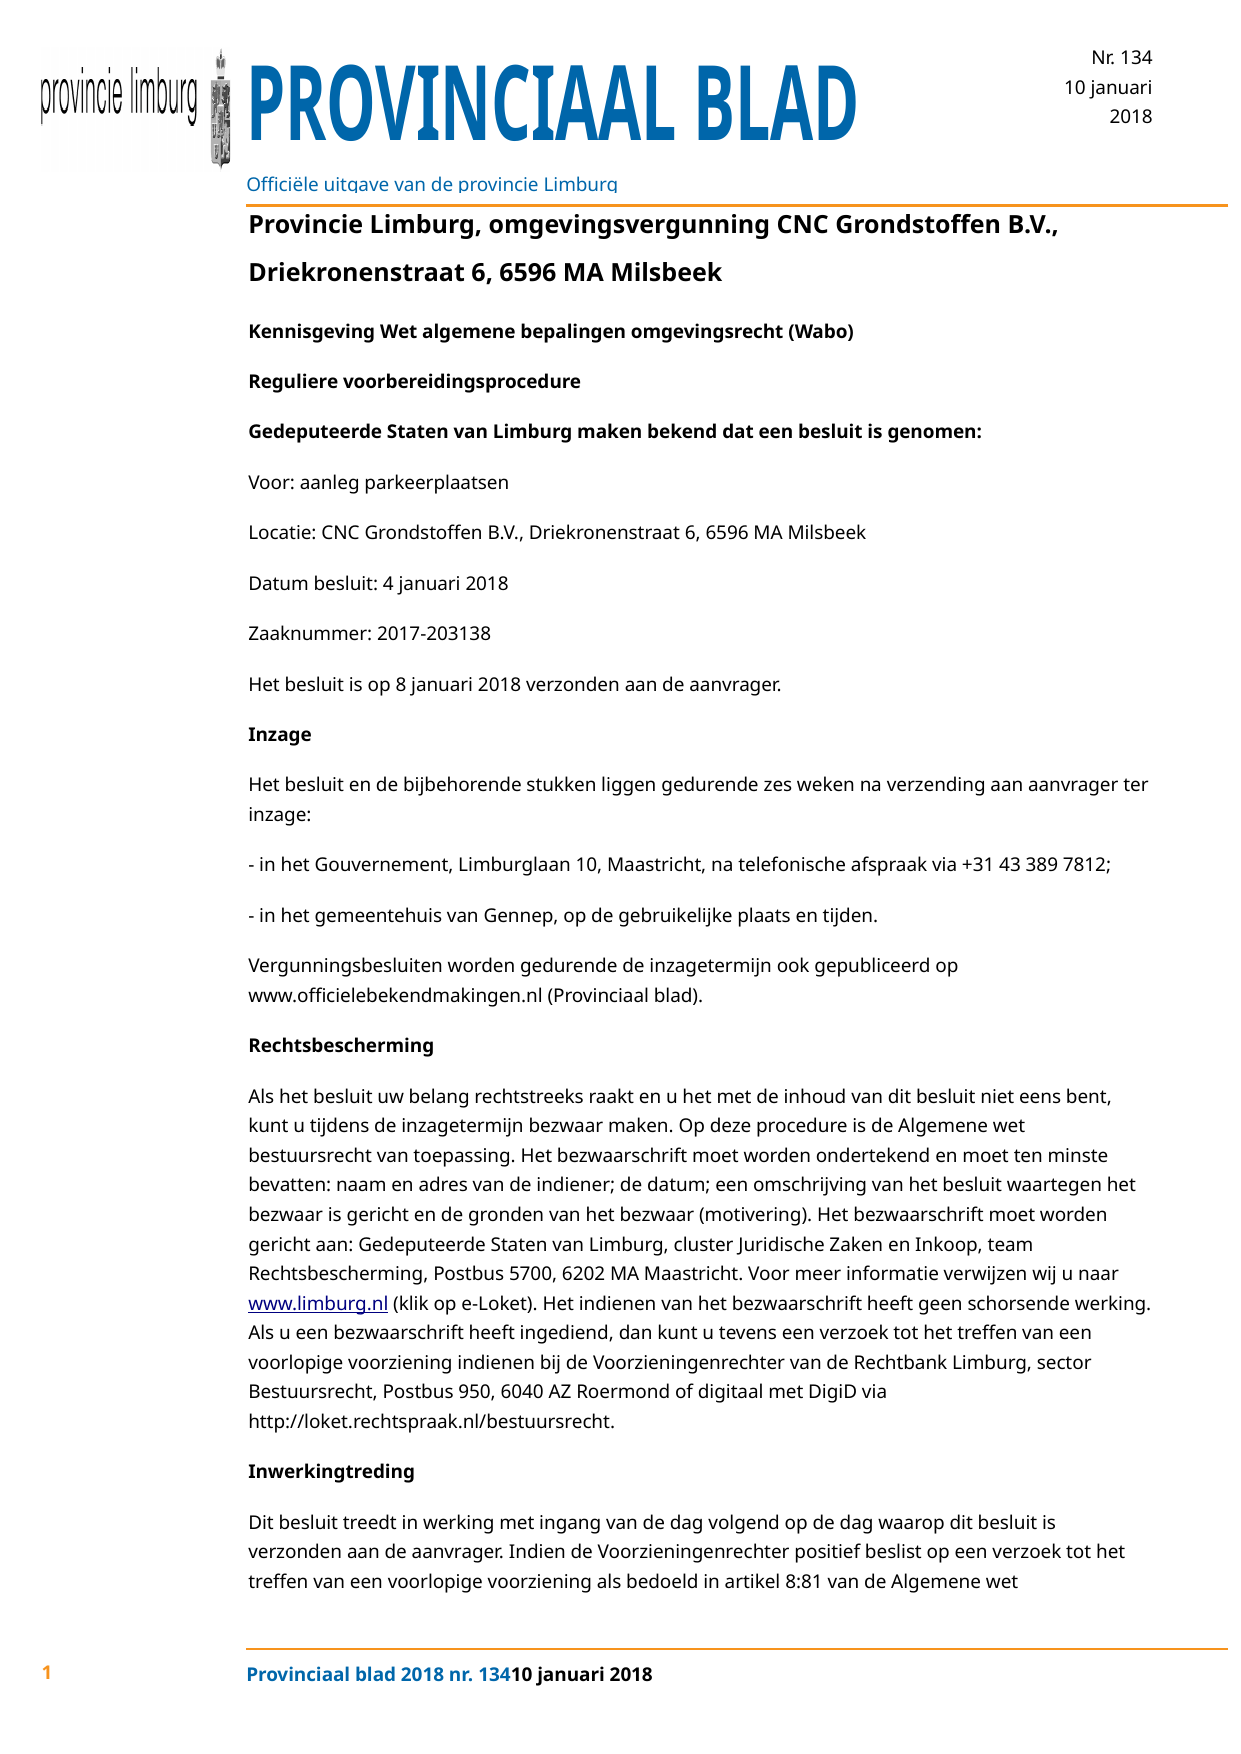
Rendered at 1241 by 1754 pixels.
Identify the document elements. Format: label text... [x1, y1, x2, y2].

text Inwerkingtreding [248, 1459, 1152, 1484]
text Provincie Limburg, omgevingsvergunning CNC Grondstoffen B.V., Driekronenstraat 6, 6596 MA Milsbeek [248, 207, 1152, 288]
picture [41, 47, 231, 172]
text Zaaknummer: 2017-203138 [248, 620, 1152, 646]
text Vergunningsbesluiten worden gedurende de inzagetermijn ook gepubliceerd op www.officielebekendmakingen.nl (Provinciaal blad). [248, 952, 1152, 1008]
text Reguliere voorbereidingsprocedure [248, 368, 1152, 394]
text Voor: aanleg parkeerplaatsen [248, 469, 1152, 495]
text Als het besluit uw belang rechtstreeks raakt en u het met de inhoud van dit besluit niet eens bent, kunt u tijdens de inzagetermijn bezwaar maken. Op deze procedure is de Algemene wet bestuursrecht van toepassing. Het bezwaarschrift moet worden ondertekend en moet ten minste bevatten: naam en adres van de indiener; de datum; een omschrijving van het besluit waartegen het bezwaar is gericht en de gronden van het bezwaar (motivering). Het bezwaarschrift moet worden gericht aan: Gedeputeerde Staten van Limburg, cluster Juridische Zaken en Inkoop, team Rechtsbescherming, Postbus 5700, 6202 MA Maastricht. Voor meer informatie verwijzen wij u naar www.limburg.nl (klik op e-Loket). Het indienen van het bezwaarschrift heeft geen schorsende werking. Als u een bezwaarschrift heeft ingediend, dan kunt u tevens een verzoek tot het treffen van een voorlopige voorziening indienen bij de Voorzieningenrechter van de Rechtbank Limburg, sector Bestuursrecht, Postbus 950, 6040 AZ Roermond of digitaal met DigiD via http://loket.rechtspraak.nl/bestuursrecht. [248, 1083, 1152, 1434]
text Het besluit en de bijbehorende stukken liggen gedurende zes weken na verzending aan aanvrager ter inzage: [248, 772, 1152, 827]
text - in het Gouvernement, Limburglaan 10, Maastricht, na telefonische afspraak via +31 43 389 7812; [248, 852, 1152, 877]
text Datum besluit: 4 januari 2018 [248, 570, 1152, 596]
text Rechtsbescherming [248, 1032, 1152, 1058]
text - in het gemeentehuis van Gennep, op de gebruikelijke plaats en tijden. [248, 902, 1152, 928]
text Gedeputeerde Staten van Limburg maken bekend dat een besluit is genomen: [248, 419, 1152, 444]
text Dit besluit treedt in werking met ingang van de dag volgend op de dag waarop dit besluit is verzonden aan de aanvrager. Indien de Voorzieningenrechter positief beslist op een verzoek tot het treffen van een voorlopige voorziening als bedoeld in artikel 8:81 van de Algemene wet [248, 1509, 1152, 1594]
text Kennisgeving Wet algemene bepalingen omgevingsrecht (Wabo) [248, 318, 1152, 344]
text Inzage [248, 721, 1152, 747]
text Het besluit is op 8 januari 2018 verzonden aan de aanvrager. [248, 671, 1152, 697]
text Locatie: CNC Grondstoffen B.V., Driekronenstraat 6, 6596 MA Milsbeek [248, 519, 1152, 545]
